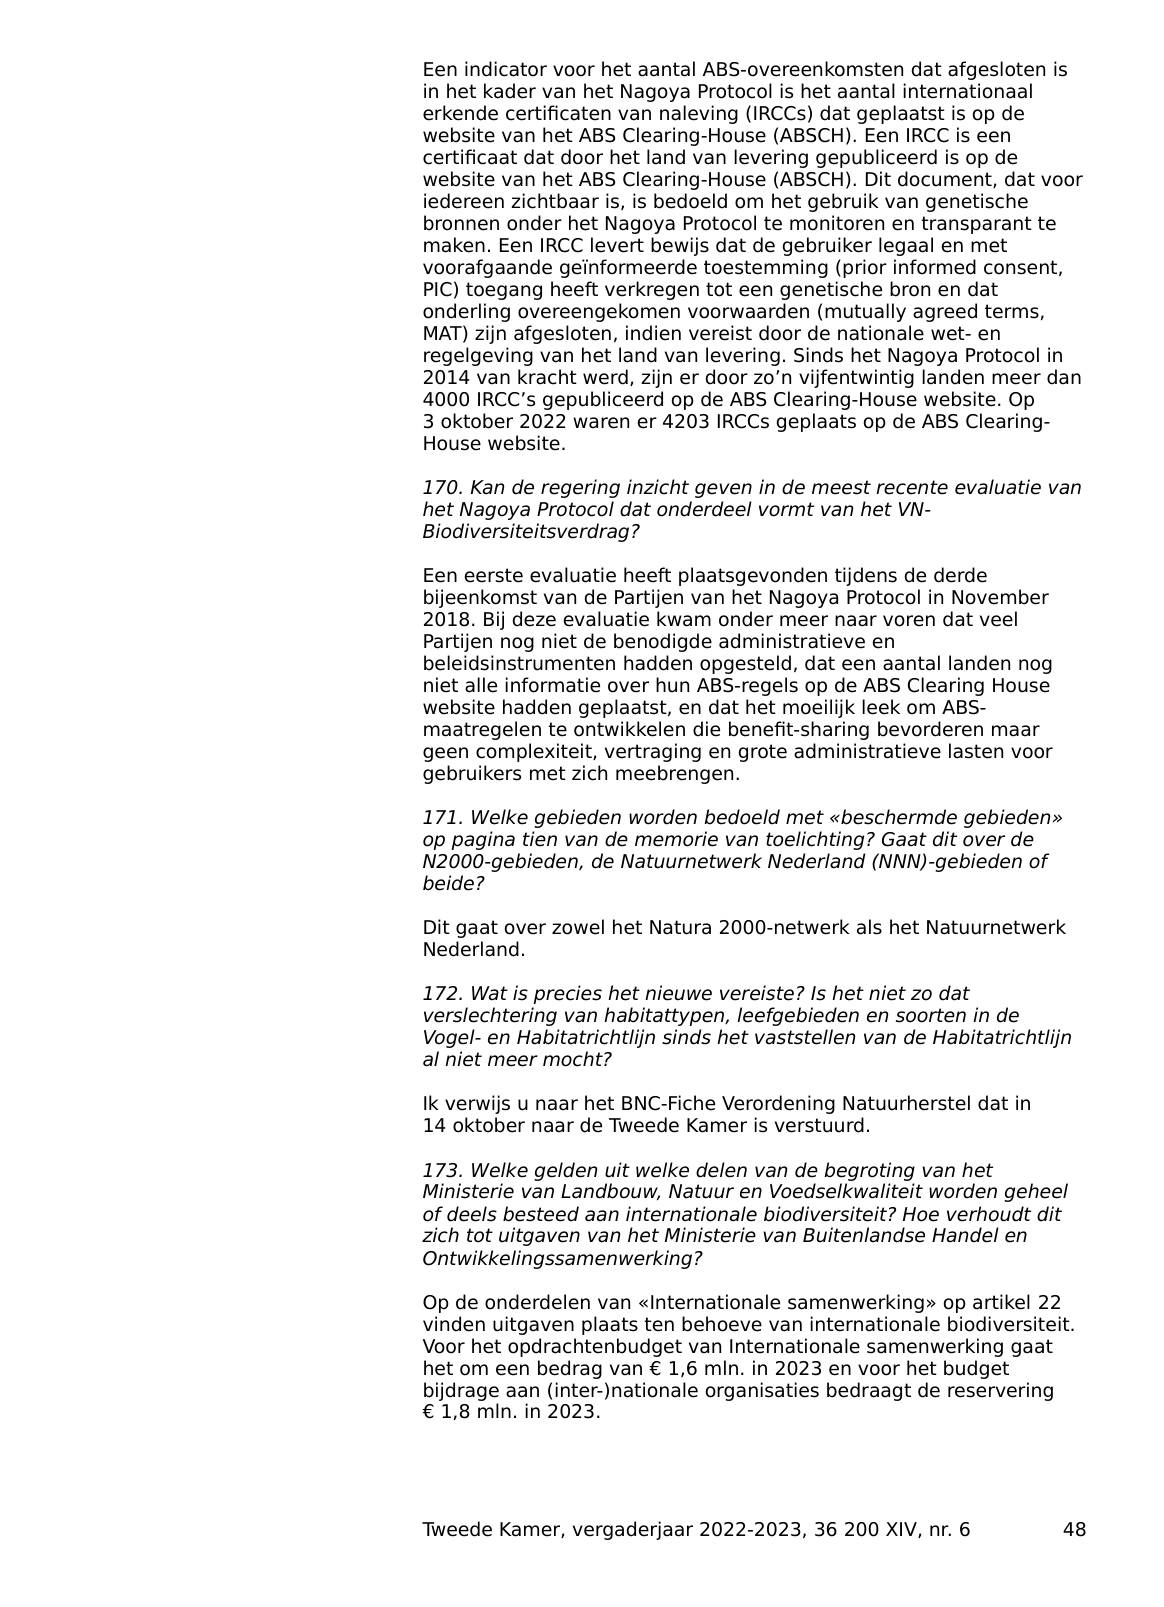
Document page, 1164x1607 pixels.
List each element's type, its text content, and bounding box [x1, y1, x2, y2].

text 170. Kan de regering inzicht geven in de meest recente evaluatie van het Nagoya Protocol dat onderdeel vormt van het VN-Biodiversiteitsverdrag? [422, 477, 1087, 543]
text 172. Wat is precies het nieuwe vereiste? Is het niet zo dat verslechtering van habitattypen, leefgebieden en soorten in de Vogel- en Habitatrichtlijn sinds het vaststellen van de Habitatrichtlijn al niet meer mocht? [422, 983, 1087, 1071]
text 173. Welke gelden uit welke delen van de begroting van het Ministerie van Landbouw, Natuur en Voedselkwaliteit worden geheel of deels besteed aan internationale biodiversiteit? Hoe verhoudt dit zich tot uitgaven van het Ministerie van Buitenlandse Handel en Ontwikkelingssamenwerking? [422, 1159, 1087, 1269]
text Een eerste evaluatie heeft plaatsgevonden tijdens de derde bijeenkomst van de Partijen van het Nagoya Protocol in November 2018. Bij deze evaluatie kwam onder meer naar voren dat veel Partijen nog niet de benodigde administratieve en beleidsinstrumenten hadden opgesteld, dat een aantal landen nog niet alle informatie over hun ABS-regels op de ABS Clearing House website hadden geplaatst, en dat het moeilijk leek om ABS-maatregelen te ontwikkelen die benefit-sharing bevorderen maar geen complexiteit, vertraging en grote administratieve lasten voor gebruikers met zich meebrengen. [422, 565, 1087, 785]
text Een indicator voor het aantal ABS-overeenkomsten dat afgesloten is in het kader van het Nagoya Protocol is het aantal internationaal erkende certificaten van naleving (IRCCs) dat geplaatst is op de website van het ABS Clearing-House (ABSCH). Een IRCC is een certificaat dat door het land van levering gepubliceerd is op de website van het ABS Clearing-House (ABSCH). Dit document, dat voor iedereen zichtbaar is, is bedoeld om het gebruik van genetische bronnen onder het Nagoya Protocol te monitoren en transparant te maken. Een IRCC levert bewijs dat de gebruiker legaal en met voorafgaande geïnformeerde toestemming (prior informed consent, PIC) toegang heeft verkregen tot een genetische bron en dat onderling overeengekomen voorwaarden (mutually agreed terms, MAT) zijn afgesloten, indien vereist door de nationale wet- en regelgeving van het land van levering. Sinds het Nagoya Protocol in 2014 van kracht werd, zijn er door zo’n vijfentwintig landen meer dan 4000 IRCC’s gepubliceerd op de ABS Clearing-House website. Op 3 oktober 2022 waren er 4203 IRCCs geplaats op de ABS Clearing-House website. [422, 59, 1087, 455]
text Ik verwijs u naar het BNC-Fiche Verordening Natuurherstel dat in 14 oktober naar de Tweede Kamer is verstuurd. [422, 1093, 1087, 1137]
text 171. Welke gebieden worden bedoeld met «beschermde gebieden» op pagina tien van de memorie van toelichting? Gaat dit over de N2000-gebieden, de Natuurnetwerk Nederland (NNN)-gebieden of beide? [422, 807, 1087, 895]
text Dit gaat over zowel het Natura 2000-netwerk als het Natuurnetwerk Nederland. [422, 917, 1087, 961]
text Op de onderdelen van «Internationale samenwerking» op artikel 22 vinden uitgaven plaats ten behoeve van internationale biodiversiteit. Voor het opdrachtenbudget van Internationale samenwerking gaat het om een bedrag van € 1,6 mln. in 2023 en voor het budget bijdrage aan (inter-)nationale organisaties bedraagt de reservering € 1,8 mln. in 2023. [422, 1292, 1087, 1423]
